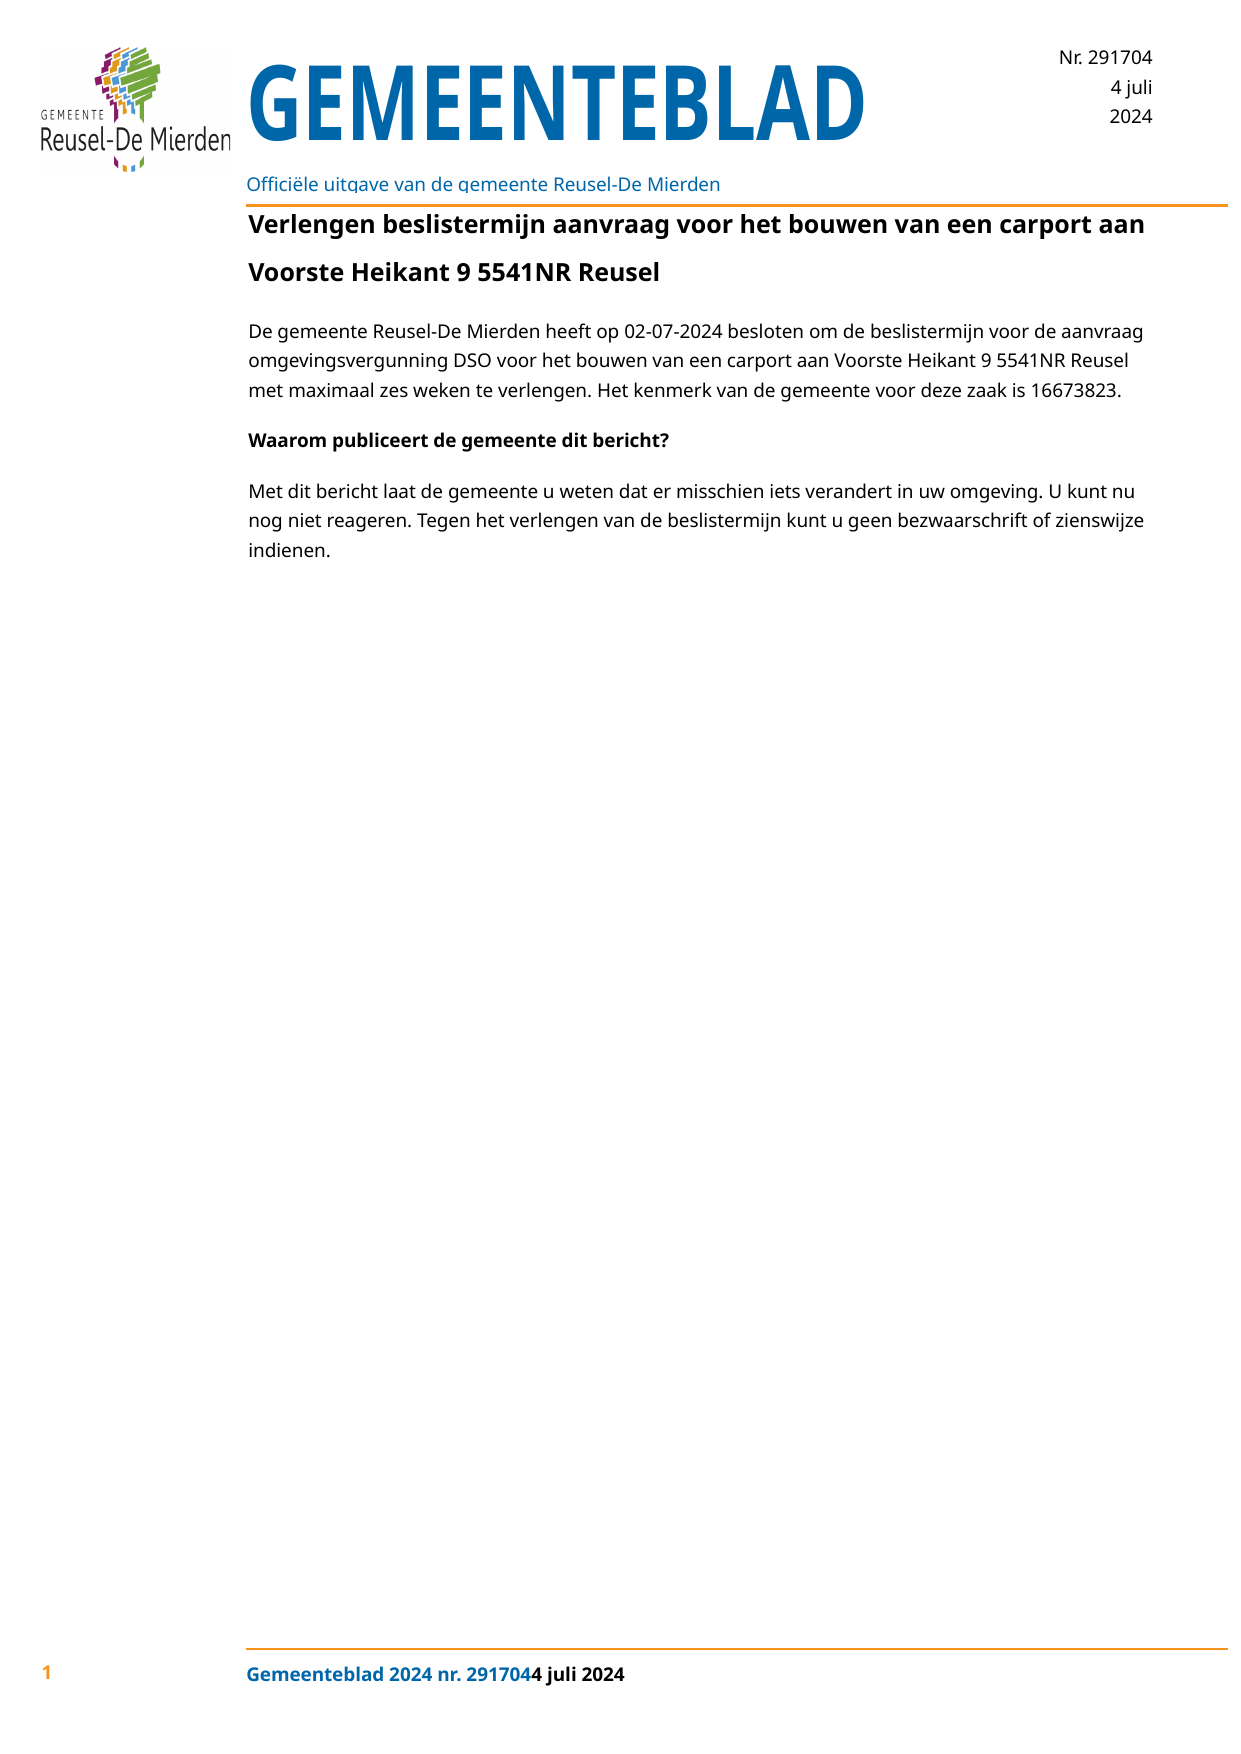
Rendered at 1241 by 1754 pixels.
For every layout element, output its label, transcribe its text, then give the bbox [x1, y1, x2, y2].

picture [41, 47, 231, 172]
text Met dit bericht laat de gemeente u weten dat er misschien iets verandert in uw omgeving. U kunt nu nog niet reageren. Tegen het verlengen van de beslistermijn kunt u geen bezwaarschrift of zienswijze indienen. [248, 478, 1152, 563]
text Verlengen beslistermijn aanvraag voor het bouwen van een carport aan Voorste Heikant 9 5541NR Reusel [248, 207, 1152, 288]
text Waarom publiceert de gemeente dit bericht? [248, 427, 1152, 453]
text De gemeente Reusel-De Mierden heeft op 02-07-2024 besloten om de beslistermijn voor de aanvraag omgevingsvergunning DSO voor het bouwen van een carport aan Voorste Heikant 9 5541NR Reusel met maximaal zes weken te verlengen. Het kenmerk van de gemeente voor deze zaak is 16673823. [248, 318, 1152, 403]
